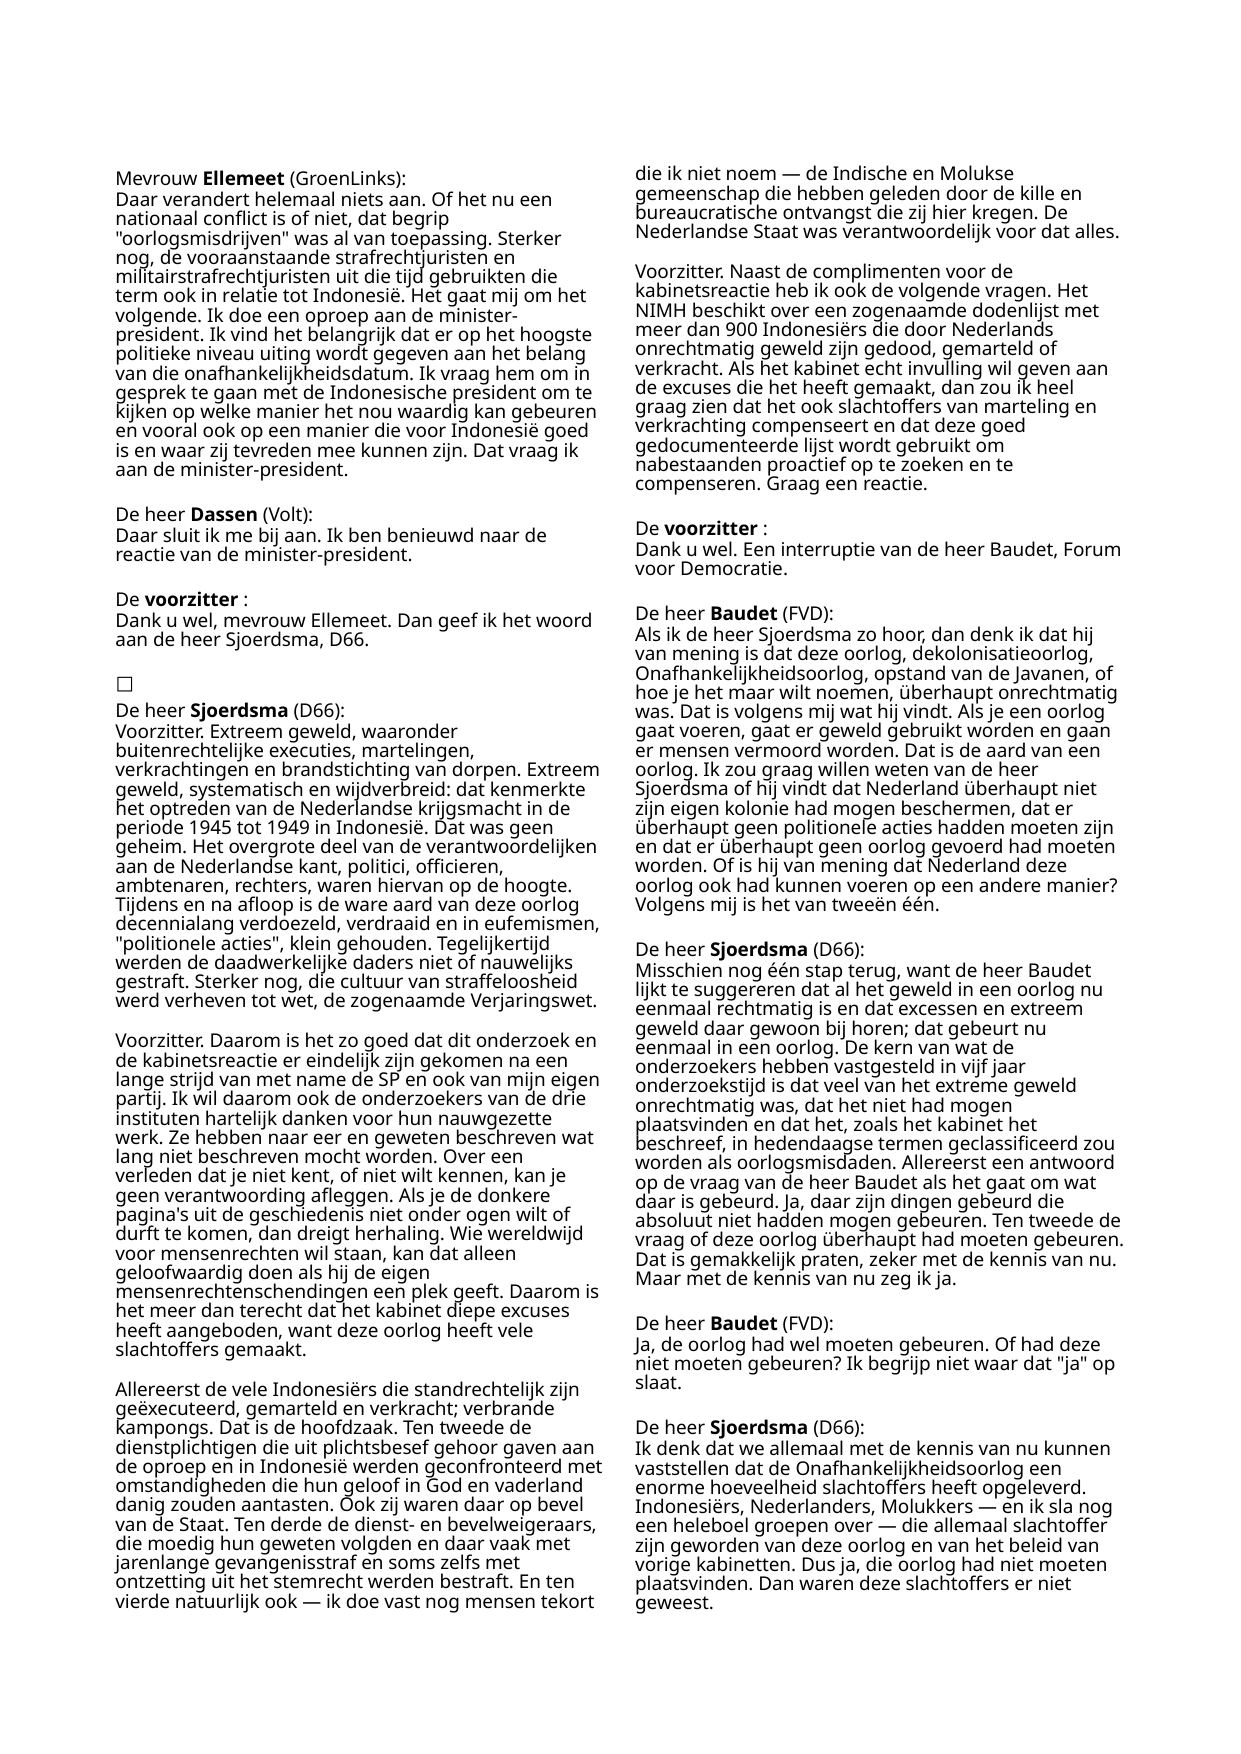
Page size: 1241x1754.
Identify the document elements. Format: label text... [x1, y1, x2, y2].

text Daar verandert helemaal niets aan. Of het nu een nationaal conflict is of niet, dat begrip "oorlogsmisdrijven" was al van toepassing. Sterker nog, de vooraanstaande strafrechtjuristen en militairstrafrechtjuristen uit die tijd gebruikten die term ook in relatie tot Indonesië. Het gaat mij om het volgende. Ik doe een oproep aan de minister-president. Ik vind het belangrijk dat er op het hoogste politieke niveau uiting wordt gegeven aan het belang van die onafhankelijkheidsdatum. Ik vraag hem om in gesprek te gaan met de Indonesische president om te kijken op welke manier het nou waardig kan gebeuren en vooral ook op een manier die voor Indonesië goed is en waar zij tevreden mee kunnen zijn. Dat vraag ik aan de minister-president. [115, 191, 605, 480]
text Voorzitter. Extreem geweld, waaronder buitenrechtelijke executies, martelingen, verkrachtingen en brandstichting van dorpen. Extreem geweld, systematisch en wijdverbreid: dat kenmerkte het optreden van de Nederlandse krijgsmacht in de periode 1945 tot 1949 in Indonesië. Dat was geen geheim. Het overgrote deel van de verantwoordelijken aan de Nederlandse kant, politici, officieren, ambtenaren, rechters, waren hiervan op de hoogte. Tijdens en na afloop is de ware aard van deze oorlog decennialang verdoezeld, verdraaid en in eufemismen, "politionele acties", klein gehouden. Tegelijkertijd werden de daadwerkelijke daders niet of nauwelijks gestraft. Sterker nog, die cultuur van straffeloosheid werd verheven tot wet, de zogenaamde Verjaringswet. [115, 723, 605, 1012]
text De heer Sjoerdsma (D66): [115, 697, 605, 723]
text Ja, de oorlog had wel moeten gebeuren. Of had deze niet moeten gebeuren? Ik begrijp niet waar dat "ja" op slaat. [635, 1336, 1125, 1394]
text Mevrouw Ellemeet (GroenLinks): [115, 165, 605, 191]
text Dank u wel. Een interruptie van de heer Baudet, Forum voor Democratie. [635, 541, 1125, 579]
text ⬜ [115, 671, 605, 697]
text De heer Baudet (FVD): [635, 600, 1125, 626]
text Voorzitter. Daarom is het zo goed dat dit onderzoek en de kabinetsreactie er eindelijk zijn gekomen na een lange strijd van met name de SP en ook van mijn eigen partij. Ik wil daarom ook de onderzoekers van de drie instituten hartelijk danken voor hun nauwgezette werk. Ze hebben naar eer en geweten beschreven wat lang niet beschreven mocht worden. Over een verleden dat je niet kent, of niet wilt kennen, kan je geen verantwoording afleggen. Als je de donkere pagina's uit de geschiedenis niet onder ogen wilt of durft te komen, dan dreigt herhaling. Wie wereldwijd voor mensenrechten wil staan, kan dat alleen geloofwaardig doen als hij de eigen mensenrechtenschendingen een plek geeft. Daarom is het meer dan terecht dat het kabinet diepe excuses heeft aangeboden, want deze oorlog heeft vele slachtoffers gemaakt. [115, 1032, 605, 1360]
text De heer Dassen (Volt): [115, 501, 605, 527]
text De heer Baudet (FVD): [635, 1310, 1125, 1336]
text Daar sluit ik me bij aan. Ik ben benieuwd naar de reactie van de minister-president. [115, 527, 605, 565]
text De voorzitter : [115, 586, 605, 612]
text Ik denk dat we allemaal met de kennis van nu kunnen vaststellen dat de Onafhankelijkheidsoorlog een enorme hoeveelheid slachtoffers heeft opgeleverd. Indonesiërs, Nederlanders, Molukkers — en ik sla nog een heleboel groepen over — die allemaal slachtoffer zijn geworden van deze oorlog en van het beleid van vorige kabinetten. Dus ja, die oorlog had niet moeten plaatsvinden. Dan waren deze slachtoffers er niet geweest. [635, 1440, 1125, 1614]
text Misschien nog één stap terug, want de heer Baudet lijkt te suggereren dat al het geweld in een oorlog nu eenmaal rechtmatig is en dat excessen en extreem geweld daar gewoon bij horen; dat gebeurt nu eenmaal in een oorlog. De kern van wat de onderzoekers hebben vastgesteld in vijf jaar onderzoekstijd is dat veel van het extreme geweld onrechtmatig was, dat het niet had mogen plaatsvinden en dat het, zoals het kabinet het beschreef, in hedendaagse termen geclassificeerd zou worden als oorlogsmisdaden. Allereerst een antwoord op de vraag van de heer Baudet als het gaat om wat daar is gebeurd. Ja, daar zijn dingen gebeurd die absoluut niet hadden mogen gebeuren. Ten tweede de vraag of deze oorlog überhaupt had moeten gebeuren. Dat is gemakkelijk praten, zeker met de kennis van nu. Maar met de kennis van nu zeg ik ja. [635, 962, 1125, 1289]
text die ik niet noem — de Indische en Molukse gemeenschap die hebben geleden door de kille en bureaucratische ontvangst die zij hier kregen. De Nederlandse Staat was verantwoordelijk voor dat alles. [635, 165, 1125, 242]
text Dank u wel, mevrouw Ellemeet. Dan geef ik het woord aan de heer Sjoerdsma, D66. [115, 612, 605, 650]
text Als ik de heer Sjoerdsma zo hoor, dan denk ik dat hij van mening is dat deze oorlog, dekolonisatieoorlog, Onafhankelijkheidsoorlog, opstand van de Javanen, of hoe je het maar wilt noemen, überhaupt onrechtmatig was. Dat is volgens mij wat hij vindt. Als je een oorlog gaat voeren, gaat er geweld gebruikt worden en gaan er mensen vermoord worden. Dat is de aard van een oorlog. Ik zou graag willen weten van de heer Sjoerdsma of hij vindt dat Nederland überhaupt niet zijn eigen kolonie had mogen beschermen, dat er überhaupt geen politionele acties hadden moeten zijn en dat er überhaupt geen oorlog gevoerd had moeten worden. Of is hij van mening dat Nederland deze oorlog ook had kunnen voeren op een andere manier? Volgens mij is het van tweeën één. [635, 626, 1125, 915]
text Allereerst de vele Indonesiërs die standrechtelijk zijn geëxecuteerd, gemarteld en verkracht; verbrande kampongs. Dat is de hoofdzaak. Ten tweede de dienstplichtigen die uit plichtsbesef gehoor gaven aan de oproep en in Indonesië werden geconfronteerd met omstandigheden die hun geloof in God en vaderland danig zouden aantasten. Ook zij waren daar op bevel van de Staat. Ten derde de dienst- en bevelweigeraars, die moedig hun geweten volgden en daar vaak met jarenlange gevangenisstraf en soms zelfs met ontzetting uit het stemrecht werden bestraft. En ten vierde natuurlijk ook — ik doe vast nog mensen tekort [115, 1381, 605, 1612]
text De heer Sjoerdsma (D66): [635, 936, 1125, 962]
text De heer Sjoerdsma (D66): [635, 1414, 1125, 1440]
text Voorzitter. Naast de complimenten voor de kabinetsreactie heb ik ook de volgende vragen. Het NIMH beschikt over een zogenaamde dodenlijst met meer dan 900 Indonesiërs die door Nederlands onrechtmatig geweld zijn gedood, gemarteld of verkracht. Als het kabinet echt invulling wil geven aan de excuses die het heeft gemaakt, dan zou ik heel graag zien dat het ook slachtoffers van marteling en verkrachting compenseert en dat deze goed gedocumenteerde lijst wordt gebruikt om nabestaanden proactief op te zoeken en te compenseren. Graag een reactie. [635, 263, 1125, 494]
text De voorzitter : [635, 515, 1125, 541]
